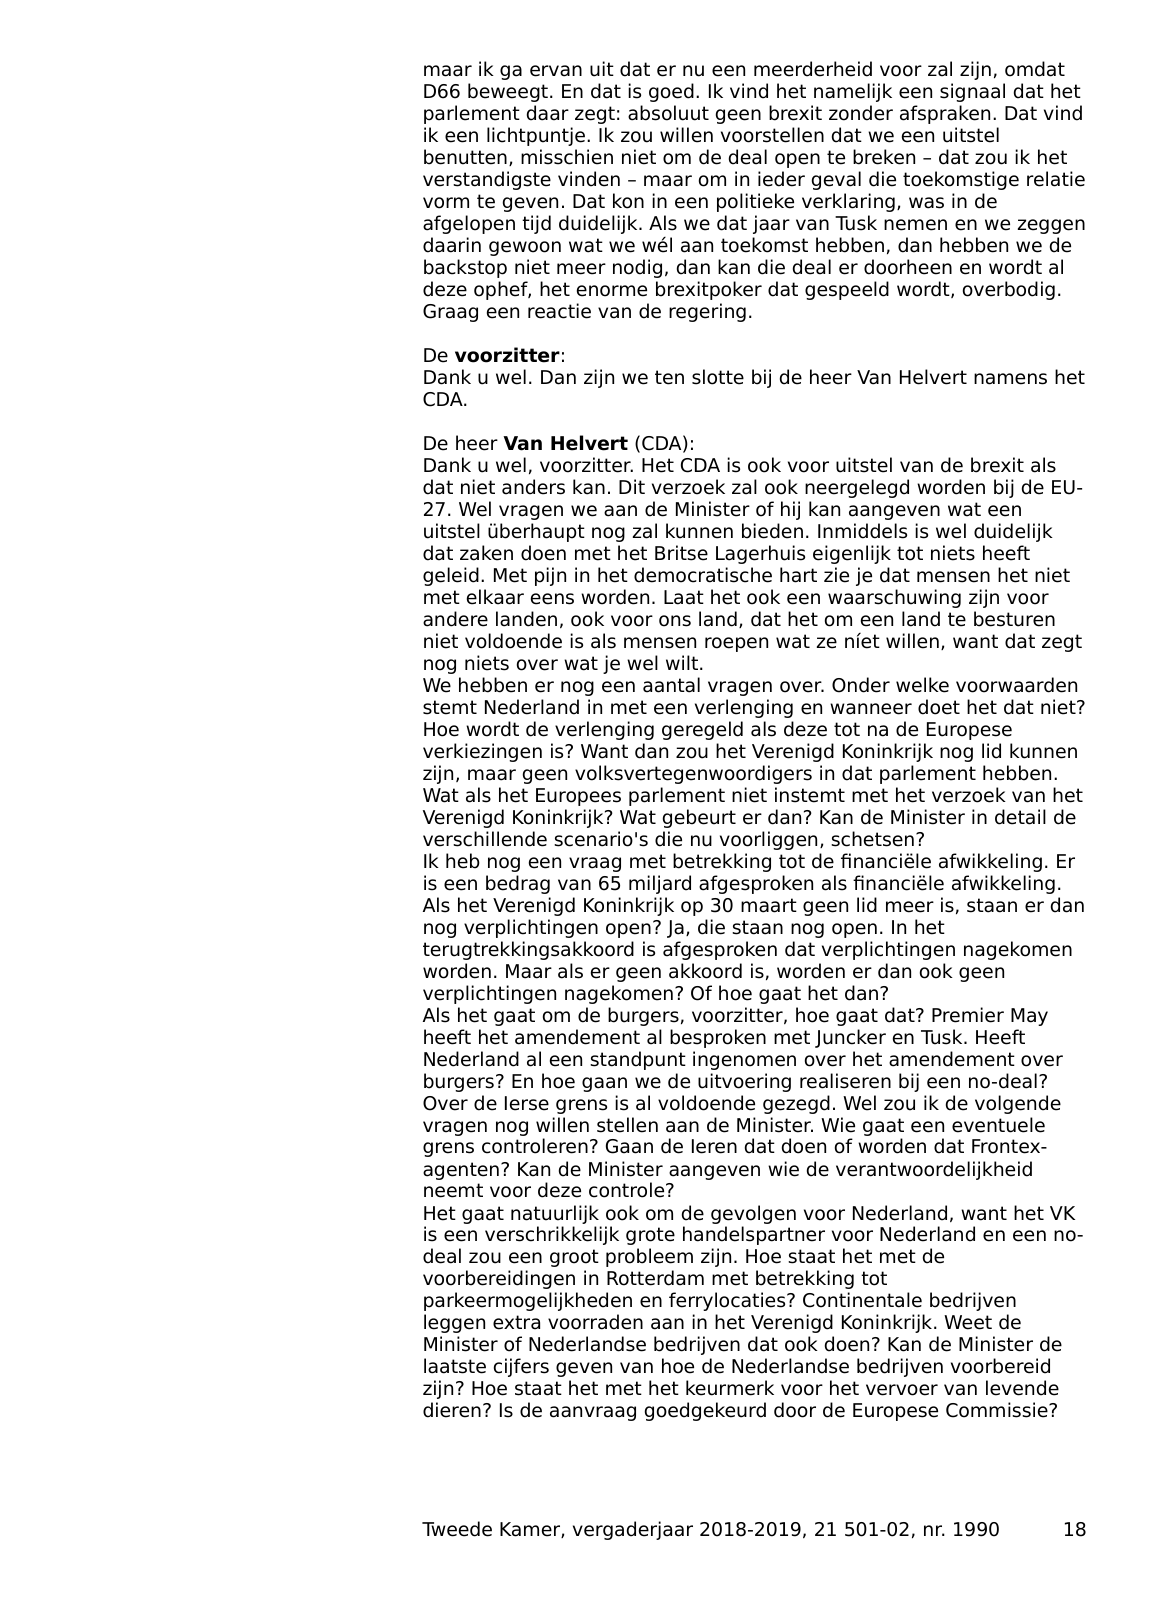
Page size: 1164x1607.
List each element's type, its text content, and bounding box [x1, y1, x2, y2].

text Over de Ierse grens is al voldoende gezegd. Wel zou ik de volgende vragen nog willen stellen aan de Minister. Wie gaat een eventuele grens controleren? Gaan de Ieren dat doen of worden dat Frontex-agenten? Kan de Minister aangeven wie de verantwoordelijkheid neemt voor deze controle? [422, 1092, 1087, 1202]
text Dank u wel, voorzitter. Het CDA is ook voor uitstel van de brexit als dat niet anders kan. Dit verzoek zal ook neergelegd worden bij de EU-27. Wel vragen we aan de Minister of hij kan aangeven wat een uitstel überhaupt nog zal kunnen bieden. Inmiddels is wel duidelijk dat zaken doen met het Britse Lagerhuis eigenlijk tot niets heeft geleid. Met pijn in het democratische hart zie je dat mensen het niet met elkaar eens worden. Laat het ook een waarschuwing zijn voor andere landen, ook voor ons land, dat het om een land te besturen niet voldoende is als mensen roepen wat ze níet willen, want dat zegt nog niets over wat je wel wilt. [422, 455, 1087, 675]
text Dank u wel. Dan zijn we ten slotte bij de heer Van Helvert namens het CDA. [422, 367, 1087, 411]
text Als het gaat om de burgers, voorzitter, hoe gaat dat? Premier May heeft het amendement al besproken met Juncker en Tusk. Heeft Nederland al een standpunt ingenomen over het amendement over burgers? En hoe gaan we de uitvoering realiseren bij een no-deal? [422, 1004, 1087, 1092]
text maar ik ga ervan uit dat er nu een meerderheid voor zal zijn, omdat D66 beweegt. En dat is goed. Ik vind het namelijk een signaal dat het parlement daar zegt: absoluut geen brexit zonder afspraken. Dat vind ik een lichtpuntje. Ik zou willen voorstellen dat we een uitstel benutten, misschien niet om de deal open te breken – dat zou ik het verstandigste vinden – maar om in ieder geval die toekomstige relatie vorm te geven. Dat kon in een politieke verklaring, was in de afgelopen tijd duidelijk. Als we dat jaar van Tusk nemen en we zeggen daarin gewoon wat we wél aan toekomst hebben, dan hebben we de backstop niet meer nodig, dan kan die deal er doorheen en wordt al deze ophef, het enorme brexitpoker dat gespeeld wordt, overbodig. Graag een reactie van de regering. [422, 59, 1087, 323]
text Het gaat natuurlijk ook om de gevolgen voor Nederland, want het VK is een verschrikkelijk grote handelspartner voor Nederland en een no-deal zou een groot probleem zijn. Hoe staat het met de voorbereidingen in Rotterdam met betrekking tot parkeermogelijkheden en ferrylocaties? Continentale bedrijven leggen extra voorraden aan in het Verenigd Koninkrijk. Weet de Minister of Nederlandse bedrijven dat ook doen? Kan de Minister de laatste cijfers geven van hoe de Nederlandse bedrijven voorbereid zijn? Hoe staat het met het keurmerk voor het vervoer van levende dieren? Is de aanvraag goedgekeurd door de Europese Commissie? [422, 1202, 1087, 1422]
text De voorzitter: [422, 345, 1087, 367]
text Ik heb nog een vraag met betrekking tot de financiële afwikkeling. Er is een bedrag van 65 miljard afgesproken als financiële afwikkeling. Als het Verenigd Koninkrijk op 30 maart geen lid meer is, staan er dan nog verplichtingen open? Ja, die staan nog open. In het terugtrekkingsakkoord is afgesproken dat verplichtingen nagekomen worden. Maar als er geen akkoord is, worden er dan ook geen verplichtingen nagekomen? Of hoe gaat het dan? [422, 851, 1087, 1004]
text De heer Van Helvert (CDA): [422, 433, 1087, 455]
text We hebben er nog een aantal vragen over. Onder welke voorwaarden stemt Nederland in met een verlenging en wanneer doet het dat niet? Hoe wordt de verlenging geregeld als deze tot na de Europese verkiezingen is? Want dan zou het Verenigd Koninkrijk nog lid kunnen zijn, maar geen volksvertegenwoordigers in dat parlement hebben. Wat als het Europees parlement niet instemt met het verzoek van het Verenigd Koninkrijk? Wat gebeurt er dan? Kan de Minister in detail de verschillende scenario's die nu voorliggen, schetsen? [422, 675, 1087, 851]
